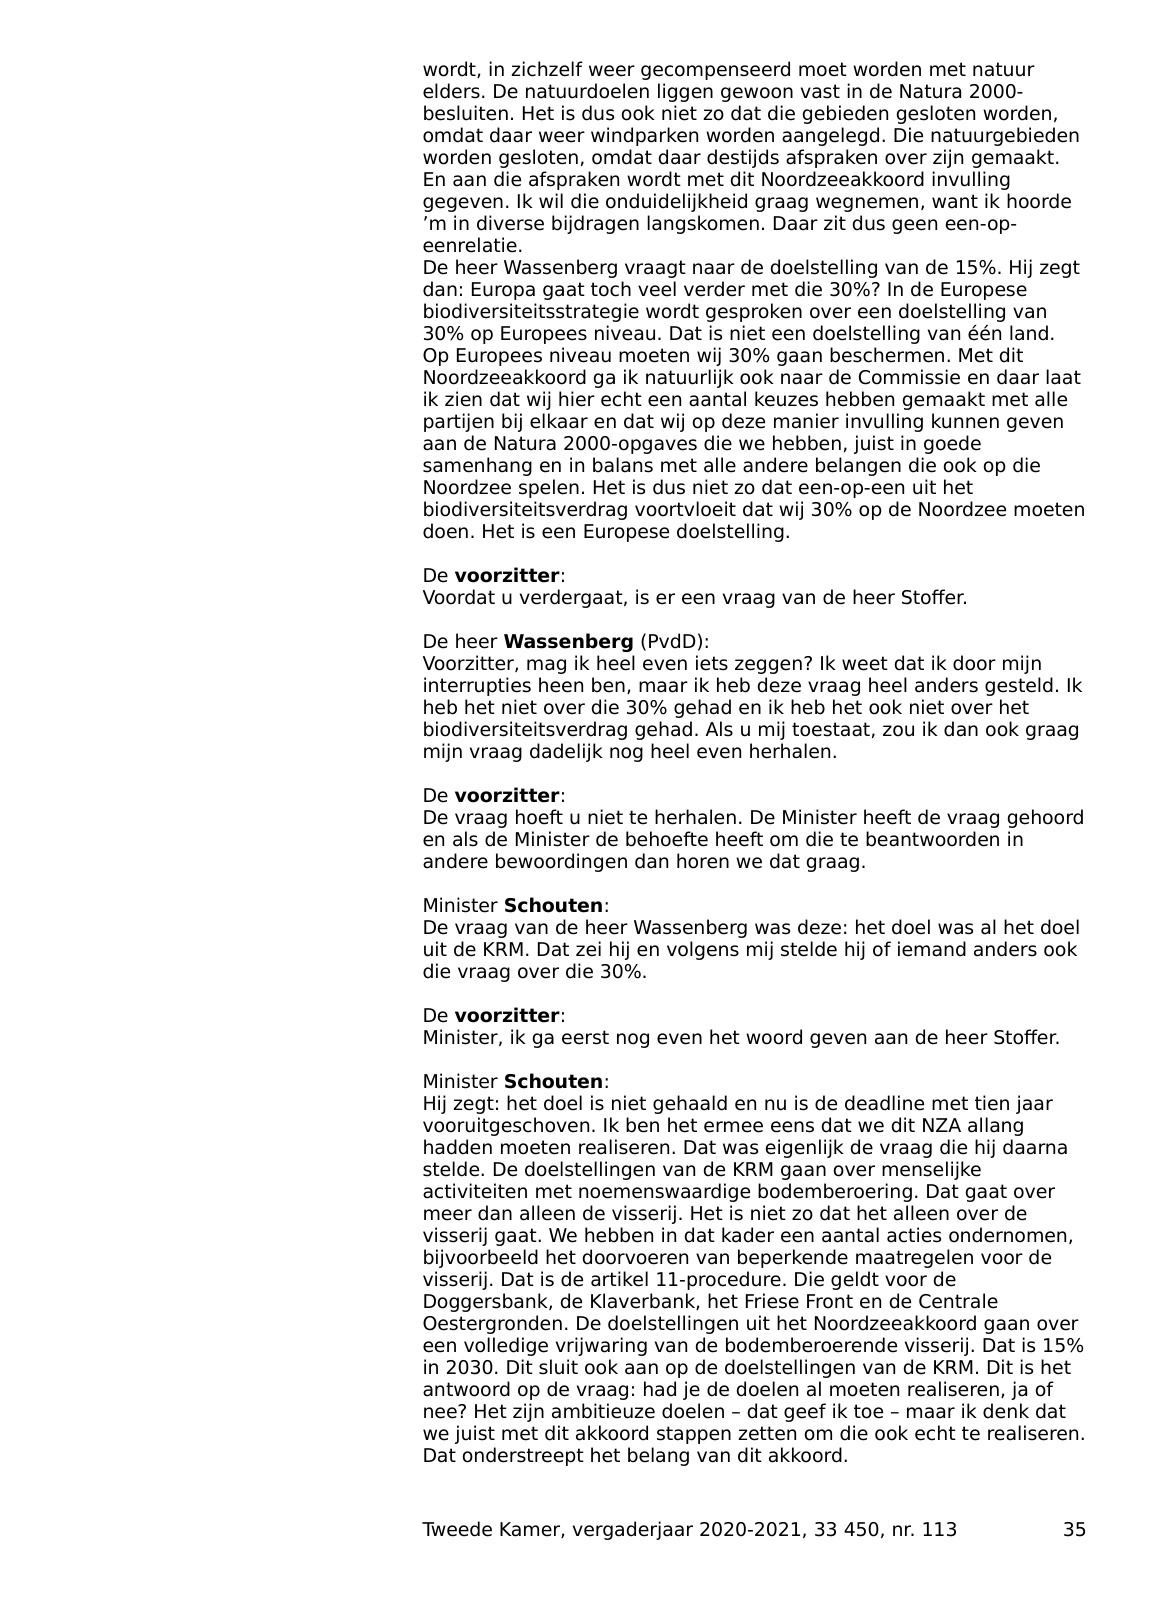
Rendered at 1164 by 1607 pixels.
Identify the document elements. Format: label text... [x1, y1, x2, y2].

text wordt, in zichzelf weer gecompenseerd moet worden met natuur elders. De natuurdoelen liggen gewoon vast in de Natura 2000-besluiten. Het is dus ook niet zo dat die gebieden gesloten worden, omdat daar weer windparken worden aangelegd. Die natuurgebieden worden gesloten, omdat daar destijds afspraken over zijn gemaakt. En aan die afspraken wordt met dit Noordzeeakkoord invulling gegeven. Ik wil die onduidelijkheid graag wegnemen, want ik hoorde ’m in diverse bijdragen langskomen. Daar zit dus geen een-op-eenrelatie. [422, 59, 1087, 257]
text De heer Wassenberg (PvdD): [422, 631, 1087, 653]
text De vraag hoeft u niet te herhalen. De Minister heeft de vraag gehoord en als de Minister de behoefte heeft om die te beantwoorden in andere bewoordingen dan horen we dat graag. [422, 807, 1087, 873]
text De vraag van de heer Wassenberg was deze: het doel was al het doel uit de KRM. Dat zei hij en volgens mij stelde hij of iemand anders ook die vraag over die 30%. [422, 917, 1087, 983]
text Voordat u verdergaat, is er een vraag van de heer Stoffer. [422, 587, 1087, 609]
text Minister, ik ga eerst nog even het woord geven aan de heer Stoffer. [422, 1027, 1087, 1049]
text Minister Schouten: [422, 895, 1087, 917]
text De voorzitter: [422, 1005, 1087, 1027]
text Minister Schouten: [422, 1071, 1087, 1093]
text De voorzitter: [422, 565, 1087, 587]
text Voorzitter, mag ik heel even iets zeggen? Ik weet dat ik door mijn interrupties heen ben, maar ik heb deze vraag heel anders gesteld. Ik heb het niet over die 30% gehad en ik heb het ook niet over het biodiversiteitsverdrag gehad. Als u mij toestaat, zou ik dan ook graag mijn vraag dadelijk nog heel even herhalen. [422, 653, 1087, 763]
text De voorzitter: [422, 785, 1087, 807]
text De heer Wassenberg vraagt naar de doelstelling van de 15%. Hij zegt dan: Europa gaat toch veel verder met die 30%? In de Europese biodiversiteitsstrategie wordt gesproken over een doelstelling van 30% op Europees niveau. Dat is niet een doelstelling van één land. Op Europees niveau moeten wij 30% gaan beschermen. Met dit Noordzeeakkoord ga ik natuurlijk ook naar de Commissie en daar laat ik zien dat wij hier echt een aantal keuzes hebben gemaakt met alle partijen bij elkaar en dat wij op deze manier invulling kunnen geven aan de Natura 2000-opgaves die we hebben, juist in goede samenhang en in balans met alle andere belangen die ook op die Noordzee spelen. Het is dus niet zo dat een-op-een uit het biodiversiteitsverdrag voortvloeit dat wij 30% op de Noordzee moeten doen. Het is een Europese doelstelling. [422, 257, 1087, 543]
text Hij zegt: het doel is niet gehaald en nu is de deadline met tien jaar vooruitgeschoven. Ik ben het ermee eens dat we dit NZA allang hadden moeten realiseren. Dat was eigenlijk de vraag die hij daarna stelde. De doelstellingen van de KRM gaan over menselijke activiteiten met noemenswaardige bodemberoering. Dat gaat over meer dan alleen de visserij. Het is niet zo dat het alleen over de visserij gaat. We hebben in dat kader een aantal acties ondernomen, bijvoorbeeld het doorvoeren van beperkende maatregelen voor de visserij. Dat is de artikel 11-procedure. Die geldt voor de Doggersbank, de Klaverbank, het Friese Front en de Centrale Oestergronden. De doelstellingen uit het Noordzeeakkoord gaan over een volledige vrijwaring van de bodemberoerende visserij. Dat is 15% in 2030. Dit sluit ook aan op de doelstellingen van de KRM. Dit is het antwoord op de vraag: had je de doelen al moeten realiseren, ja of nee? Het zijn ambitieuze doelen – dat geef ik toe – maar ik denk dat we juist met dit akkoord stappen zetten om die ook echt te realiseren. Dat onderstreept het belang van dit akkoord. [422, 1093, 1087, 1467]
